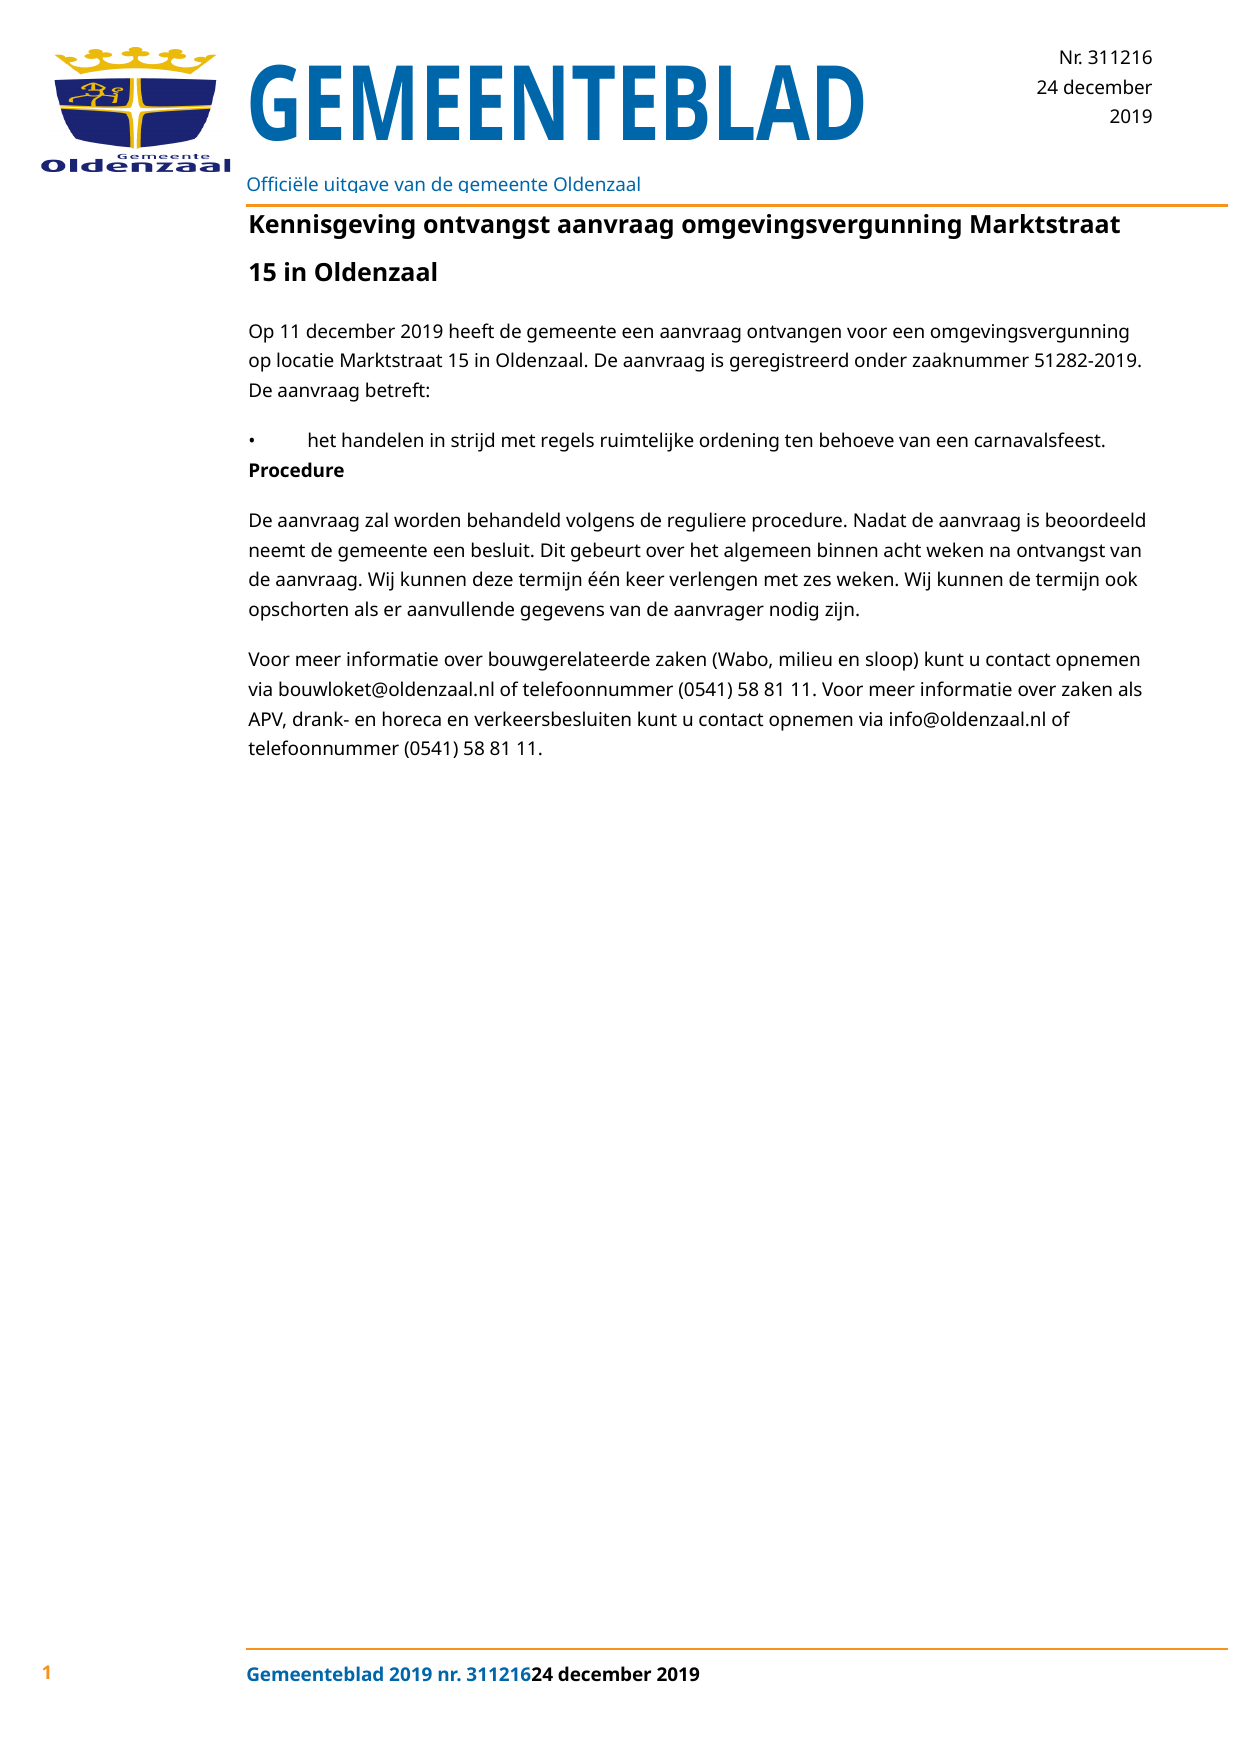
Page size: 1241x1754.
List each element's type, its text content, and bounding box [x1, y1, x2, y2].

list het handelen in strijd met regels ruimtelijke ordening ten behoeve van een carnavalsfeest. [248, 427, 1152, 453]
text Procedure [248, 457, 1152, 483]
text Kennisgeving ontvangst aanvraag omgevingsvergunning Marktstraat 15 in Oldenzaal [248, 207, 1152, 288]
text Voor meer informatie over bouwgerelateerde zaken (Wabo, milieu en sloop) kunt u contact opnemen via bouwloket@oldenzaal.nl of telefoonnummer (0541) 58 81 11. Voor meer informatie over zaken als APV, drank- en horeca en verkeersbesluiten kunt u contact opnemen via info@oldenzaal.nl of telefoonnummer (0541) 58 81 11. [248, 647, 1152, 761]
text Op 11 december 2019 heeft de gemeente een aanvraag ontvangen voor een omgevingsvergunning op locatie Marktstraat 15 in Oldenzaal. De aanvraag is geregistreerd onder zaaknummer 51282-2019. De aanvraag betreft: [248, 318, 1152, 403]
text De aanvraag zal worden behandeld volgens de reguliere procedure. Nadat de aanvraag is beoordeeld neemt de gemeente een besluit. Dit gebeurt over het algemeen binnen acht weken na ontvangst van de aanvraag. Wij kunnen deze termijn één keer verlengen met zes weken. Wij kunnen de termijn ook opschorten als er aanvullende gegevens van de aanvrager nodig zijn. [248, 507, 1152, 622]
picture [41, 47, 231, 172]
